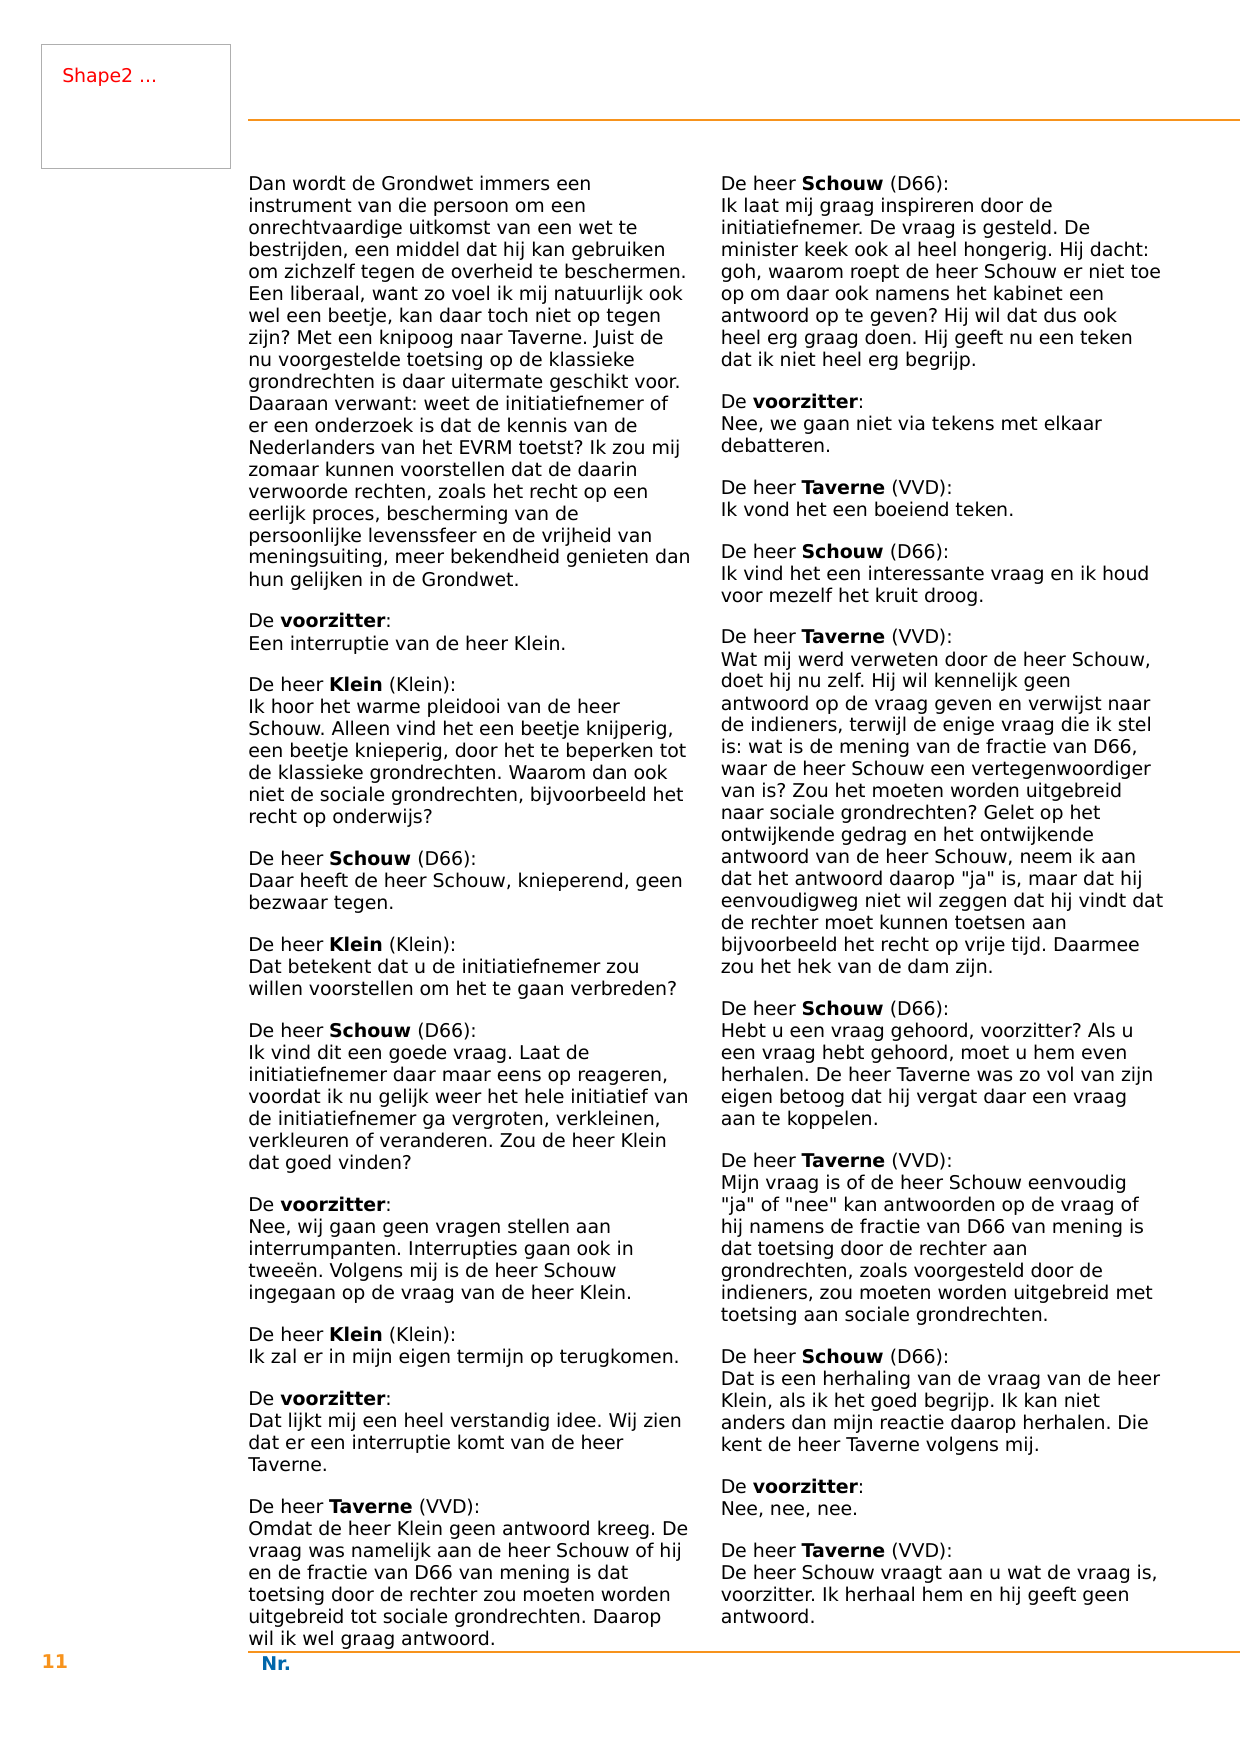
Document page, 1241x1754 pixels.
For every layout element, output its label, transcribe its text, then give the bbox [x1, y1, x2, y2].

text De heer Klein (Klein): [248, 674, 691, 696]
text Wat mij werd verweten door de heer Schouw, doet hij nu zelf. Hij wil kennelijk geen antwoord op de vraag geven en verwijst naar de indieners, terwijl de enige vraag die ik stel is: wat is de mening van de fractie van D66, waar de heer Schouw een vertegenwoordiger van is? Zou het moeten worden uitgebreid naar sociale grondrechten? Gelet op het ontwijkende gedrag en het ontwijkende antwoord van de heer Schouw, neem ik aan dat het antwoord daarop "ja" is, maar dat hij eenvoudigweg niet wil zeggen dat hij vindt dat de rechter moet kunnen toetsen aan bijvoorbeeld het recht op vrije tijd. Daarmee zou het hek van de dam zijn. [721, 648, 1163, 978]
text De heer Schouw (D66): [721, 541, 1163, 562]
text De heer Taverne (VVD): [721, 1150, 1163, 1172]
text Nee, we gaan niet via tekens met elkaar debatteren. [721, 413, 1163, 457]
text De heer Klein (Klein): [248, 1324, 691, 1346]
text Ik vind het een interessante vraag en ik houd voor mezelf het kruit droog. [721, 562, 1163, 606]
text Ik vind dit een goede vraag. Laat de initiatiefnemer daar maar eens op reageren, voordat ik nu gelijk weer het hele initiatief van de initiatiefnemer ga vergroten, verkleinen, verkleuren of veranderen. Zou de heer Klein dat goed vinden? [248, 1042, 691, 1174]
text De heer Taverne (VVD): [721, 626, 1163, 648]
text De heer Schouw (D66): [248, 848, 691, 870]
text De heer Taverne (VVD): [248, 1496, 691, 1518]
text De heer Schouw (D66): [721, 998, 1163, 1020]
text Ik hoor het warme pleidooi van de heer Schouw. Alleen vind het een beetje knijperig, een beetje knieperig, door het te beperken tot de klassieke grondrechten. Waarom dan ook niet de sociale grondrechten, bijvoorbeeld het recht op onderwijs? [248, 696, 691, 828]
text De voorzitter: [721, 1476, 1163, 1498]
text Dat lijkt mij een heel verstandig idee. Wij zien dat er een interruptie komt van de heer Taverne. [248, 1410, 691, 1476]
text Nee, nee, nee. [721, 1498, 1163, 1520]
text De voorzitter: [248, 1388, 691, 1410]
text De heer Taverne (VVD): [721, 1540, 1163, 1562]
text Daar heeft de heer Schouw, knieperend, geen bezwaar tegen. [248, 870, 691, 914]
text Nee, wij gaan geen vragen stellen aan interrumpanten. Interrupties gaan ook in tweeën. Volgens mij is de heer Schouw ingegaan op de vraag van de heer Klein. [248, 1216, 691, 1304]
text De voorzitter: [248, 610, 691, 632]
text Ik vond het een boeiend teken. [721, 498, 1163, 521]
text De heer Klein (Klein): [248, 934, 691, 956]
text De heer Schouw (D66): [248, 1020, 691, 1042]
text De heer Taverne (VVD): [721, 477, 1163, 498]
text De heer Schouw (D66): [721, 1346, 1163, 1368]
text Ik zal er in mijn eigen termijn op terugkomen. [248, 1346, 691, 1368]
text Omdat de heer Klein geen antwoord kreeg. De vraag was namelijk aan de heer Schouw of hij en de fractie van D66 van mening is dat toetsing door de rechter zou moeten worden uitgebreid tot sociale grondrechten. Daarop wil ik wel graag antwoord. [248, 1518, 691, 1649]
text Ik laat mij graag inspireren door de initiatiefnemer. De vraag is gesteld. De minister keek ook al heel hongerig. Hij dacht: goh, waarom roept de heer Schouw er niet toe op om daar ook namens het kabinet een antwoord op te geven? Hij wil dat dus ook heel erg graag doen. Hij geeft nu een teken dat ik niet heel erg begrijp. [721, 195, 1163, 371]
text Dan wordt de Grondwet immers een instrument van die persoon om een onrechtvaardige uitkomst van een wet te bestrijden, een middel dat hij kan gebruiken om zichzelf tegen de overheid te beschermen. Een liberaal, want zo voel ik mij natuurlijk ook wel een beetje, kan daar toch niet op tegen zijn? Met een knipoog naar Taverne. Juist de nu voorgestelde toetsing op de klassieke grondrechten is daar uitermate geschikt voor. Daaraan verwant: weet de initiatiefnemer of er een onderzoek is dat de kennis van de Nederlanders van het EVRM toetst? Ik zou mij zomaar kunnen voorstellen dat de daarin verwoorde rechten, zoals het recht op een eerlijk proces, bescherming van de persoonlijke levenssfeer en de vrijheid van meningsuiting, meer bekendheid genieten dan hun gelijken in de Grondwet. [248, 173, 691, 590]
text Een interruptie van de heer Klein. [248, 632, 691, 654]
text De voorzitter: [721, 391, 1163, 413]
text De voorzitter: [248, 1194, 691, 1216]
text Hebt u een vraag gehoord, voorzitter? Als u een vraag hebt gehoord, moet u hem even herhalen. De heer Taverne was zo vol van zijn eigen betoog dat hij vergat daar een vraag aan te koppelen. [721, 1020, 1163, 1130]
text De heer Schouw (D66): [721, 173, 1163, 195]
text Dat is een herhaling van de vraag van de heer Klein, als ik het goed begrijp. Ik kan niet anders dan mijn reactie daarop herhalen. Die kent de heer Taverne volgens mij. [721, 1368, 1163, 1456]
text Mijn vraag is of de heer Schouw eenvoudig "ja" of "nee" kan antwoorden op de vraag of hij namens de fractie van D66 van mening is dat toetsing door de rechter aan grondrechten, zoals voorgesteld door de indieners, zou moeten worden uitgebreid met toetsing aan sociale grondrechten. [721, 1172, 1163, 1326]
text Dat betekent dat u de initiatiefnemer zou willen voorstellen om het te gaan verbreden? [248, 956, 691, 1000]
text De heer Schouw vraagt aan u wat de vraag is, voorzitter. Ik herhaal hem en hij geeft geen antwoord. [721, 1562, 1163, 1628]
